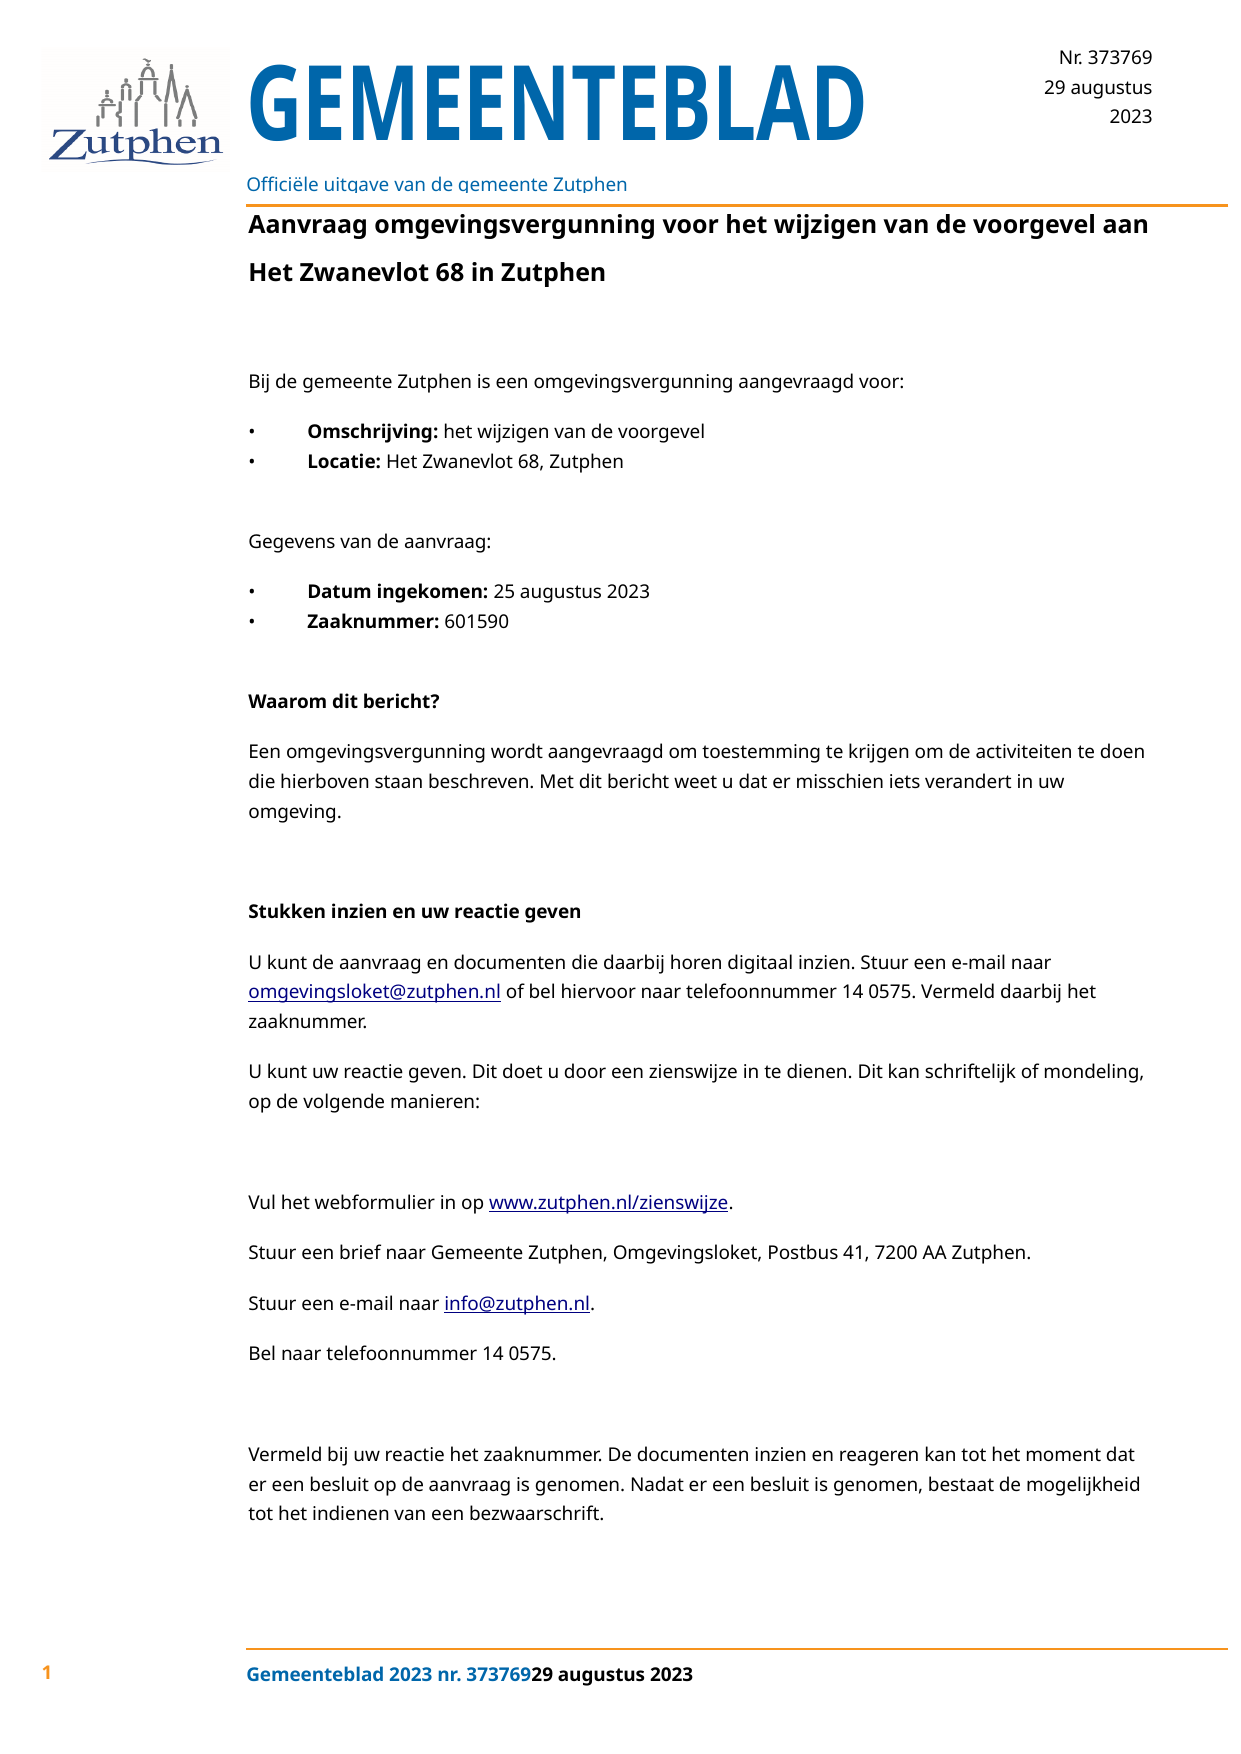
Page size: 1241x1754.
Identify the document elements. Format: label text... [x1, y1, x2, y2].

text Gegevens van de aanvraag: [248, 528, 1152, 554]
text Stukken inzien en uw reactie geven [248, 899, 1152, 924]
text Bij de gemeente Zutphen is een omgevingsvergunning aangevraagd voor: [248, 368, 1152, 394]
text Aanvraag omgevingsvergunning voor het wijzigen van de voorgevel aan Het Zwanevlot 68 in Zutphen [248, 207, 1152, 288]
text Bel naar telefoonnummer 14 0575. [248, 1340, 1152, 1366]
text Vul het webformulier in op www.zutphen.nl/zienswijze. [248, 1189, 1152, 1215]
text Waarom dit bericht? [248, 688, 1152, 714]
list Zaaknummer: 601590 [248, 608, 1152, 634]
list Locatie: Het Zwanevlot 68, Zutphen [248, 448, 1152, 474]
text U kunt de aanvraag en documenten die daarbij horen digitaal inzien. Stuur een e-mail naar omgevingsloket@zutphen.nl of bel hiervoor naar telefoonnummer 14 0575. Vermeld daarbij het zaaknummer. [248, 949, 1152, 1034]
text U kunt uw reactie geven. Dit doet u door een zienswijze in te dienen. Dit kan schriftelijk of mondeling, op de volgende manieren: [248, 1059, 1152, 1114]
text Vermeld bij uw reactie het zaaknummer. De documenten inzien en reageren kan tot het moment dat er een besluit op de aanvraag is genomen. Nadat er een besluit is genomen, bestaat de mogelijkheid tot het indienen van een bezwaarschrift. [248, 1441, 1152, 1526]
picture [41, 47, 231, 172]
text Stuur een brief naar Gemeente Zutphen, Omgevingsloket, Postbus 41, 7200 AA Zutphen. [248, 1239, 1152, 1265]
text Stuur een e-mail naar info@zutphen.nl. [248, 1290, 1152, 1316]
list Omschrijving: het wijzigen van de voorgevel [248, 419, 1152, 444]
text Een omgevingsvergunning wordt aangevraagd om toestemming te krijgen om de activiteiten te doen die hierboven staan beschreven. Met dit bericht weet u dat er misschien iets verandert in uw omgeving. [248, 739, 1152, 824]
list Datum ingekomen: 25 augustus 2023 [248, 579, 1152, 604]
